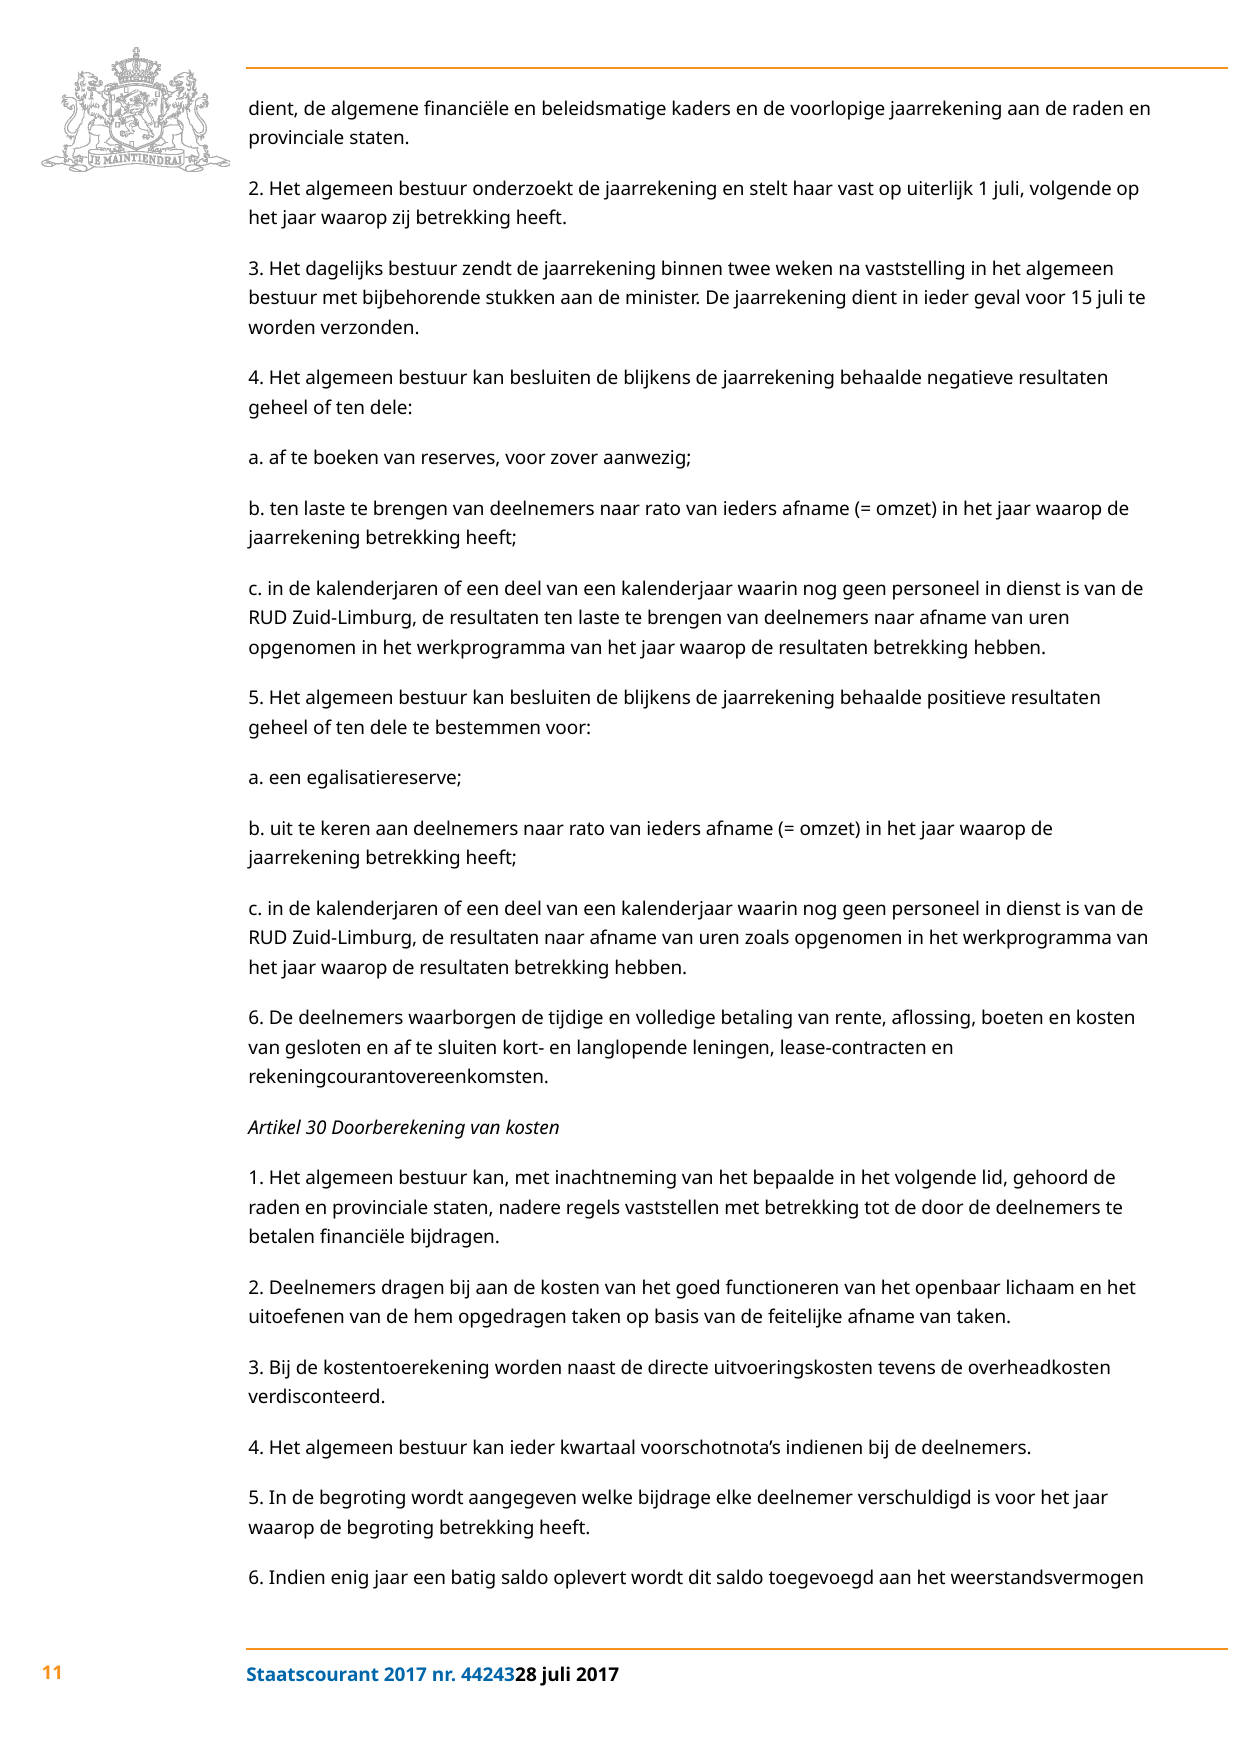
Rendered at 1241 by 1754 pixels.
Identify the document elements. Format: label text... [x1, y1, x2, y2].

text 2. Het algemeen bestuur onderzoekt de jaarrekening en stelt haar vast op uiterlijk 1 juli, volgende op het jaar waarop zij betrekking heeft. [248, 175, 1152, 230]
text 4. Het algemeen bestuur kan ieder kwartaal voorschotnota’s indienen bij de deelnemers. [248, 1434, 1152, 1460]
text 2. Deelnemers dragen bij aan de kosten van het goed functioneren van het openbaar lichaam en het uitoefenen van de hem opgedragen taken op basis van de feitelijke afname van taken. [248, 1274, 1152, 1329]
text dient, de algemene financiële en beleidsmatige kaders en de voorlopige jaarrekening aan de raden en provinciale staten. [248, 95, 1152, 150]
text b. ten laste te brengen van deelnemers naar rato van ieders afname (= omzet) in het jaar waarop de jaarrekening betrekking heeft; [248, 495, 1152, 550]
text 3. Bij de kostentoerekening worden naast de directe uitvoeringskosten tevens de overheadkosten verdisconteerd. [248, 1354, 1152, 1409]
text 5. In de begroting wordt aangegeven welke bijdrage elke deelnemer verschuldigd is voor het jaar waarop de begroting betrekking heeft. [248, 1484, 1152, 1540]
text b. uit te keren aan deelnemers naar rato van ieders afname (= omzet) in het jaar waarop de jaarrekening betrekking heeft; [248, 815, 1152, 870]
text a. een egalisatiereserve; [248, 764, 1152, 790]
text 1. Het algemeen bestuur kan, met inachtneming van het bepaalde in het volgende lid, gehoord de raden en provinciale staten, nadere regels vaststellen met betrekking tot de door de deelnemers te betalen financiële bijdragen. [248, 1164, 1152, 1249]
text 5. Het algemeen bestuur kan besluiten de blijkens de jaarrekening behaalde positieve resultaten geheel of ten dele te bestemmen voor: [248, 684, 1152, 740]
text 6. De deelnemers waarborgen de tijdige en volledige betaling van rente, aflossing, boeten en kosten van gesloten en af te sluiten kort- en langlopende leningen, lease-contracten en rekeningcourantovereenkomsten. [248, 1004, 1152, 1089]
picture [41, 47, 231, 172]
text c. in de kalenderjaren of een deel van een kalenderjaar waarin nog geen personeel in dienst is van de RUD Zuid-Limburg, de resultaten naar afname van uren zoals opgenomen in het werkprogramma van het jaar waarop de resultaten betrekking hebben. [248, 895, 1152, 980]
text c. in de kalenderjaren of een deel van een kalenderjaar waarin nog geen personeel in dienst is van de RUD Zuid-Limburg, de resultaten ten laste te brengen van deelnemers naar afname van uren opgenomen in het werkprogramma van het jaar waarop de resultaten betrekking hebben. [248, 575, 1152, 660]
text Artikel 30 Doorberekening van kosten [248, 1114, 1152, 1140]
text 4. Het algemeen bestuur kan besluiten de blijkens de jaarrekening behaalde negatieve resultaten geheel of ten dele: [248, 364, 1152, 420]
text 6. Indien enig jaar een batig saldo oplevert wordt dit saldo toegevoegd aan het weerstandsvermogen [248, 1564, 1152, 1590]
text 3. Het dagelijks bestuur zendt de jaarrekening binnen twee weken na vaststelling in het algemeen bestuur met bijbehorende stukken aan de minister. De jaarrekening dient in ieder geval voor 15 juli te worden verzonden. [248, 255, 1152, 340]
text a. af te boeken van reserves, voor zover aanwezig; [248, 444, 1152, 470]
